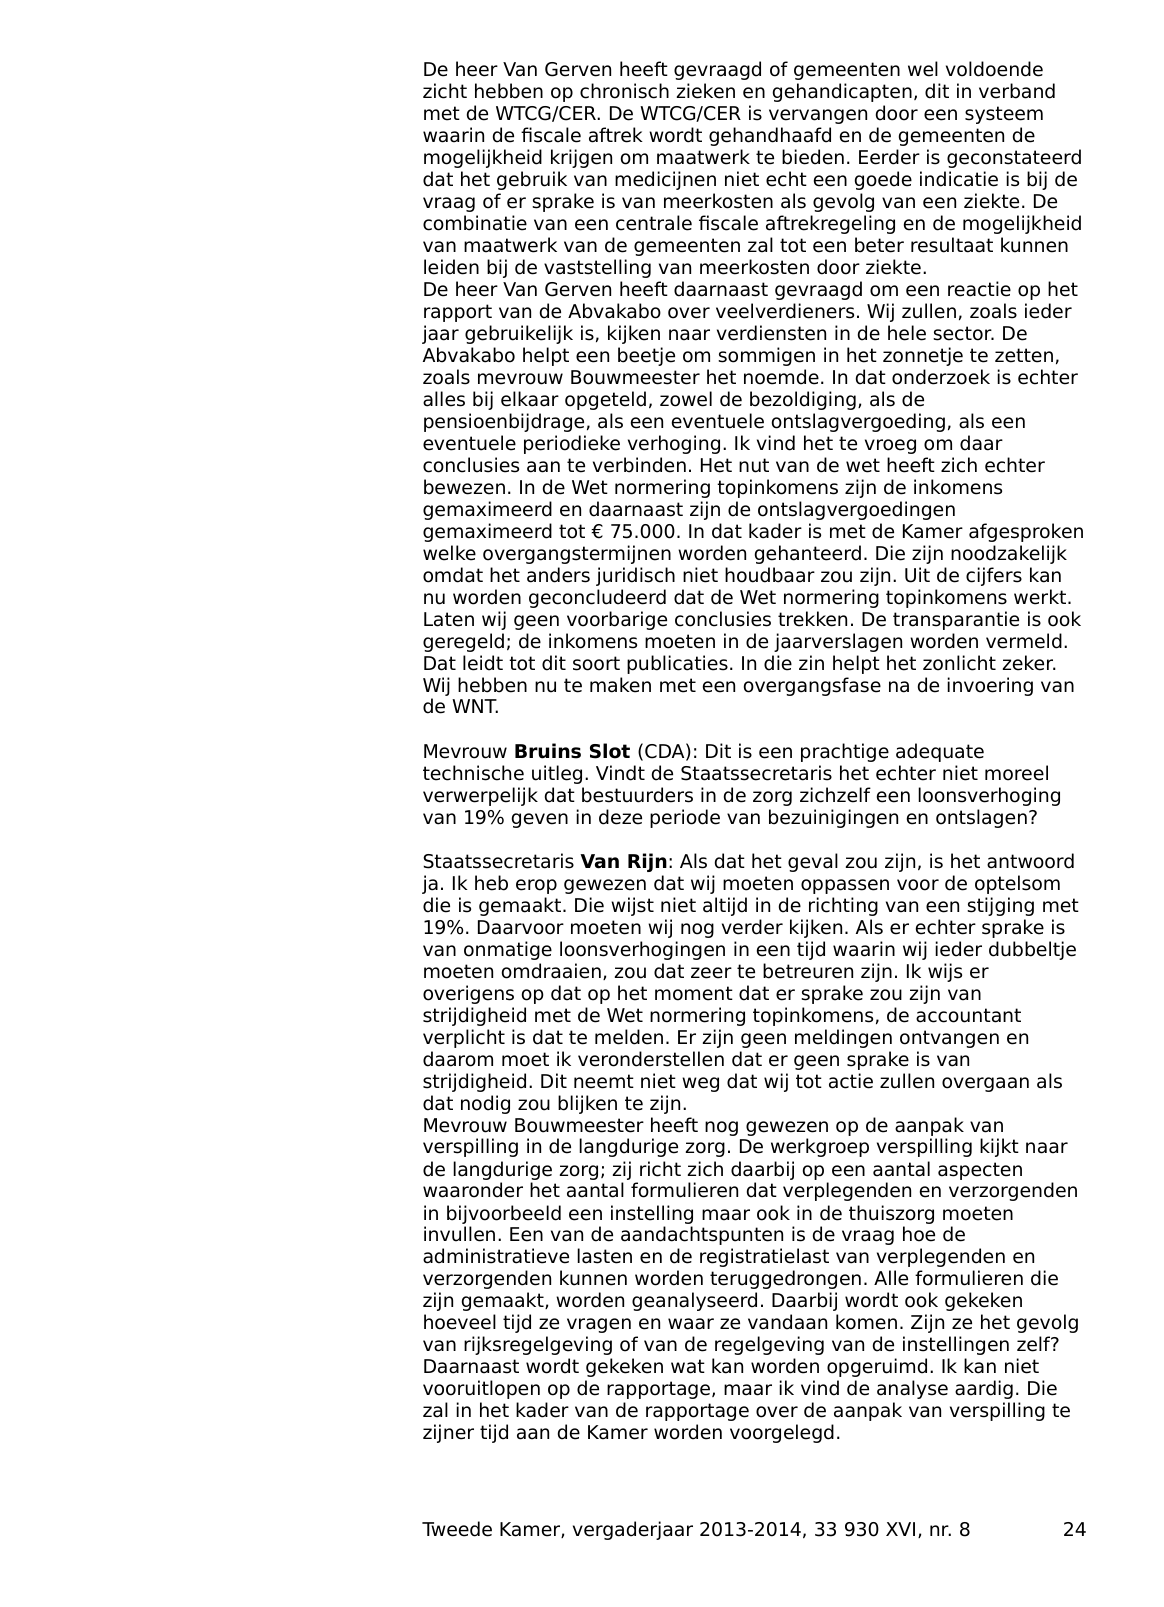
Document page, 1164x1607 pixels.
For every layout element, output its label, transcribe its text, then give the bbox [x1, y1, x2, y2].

text Mevrouw Bruins Slot (CDA): Dit is een prachtige adequate technische uitleg. Vindt de Staatssecretaris het echter niet moreel verwerpelijk dat bestuurders in de zorg zichzelf een loonsverhoging van 19% geven in deze periode van bezuinigingen en ontslagen? [422, 741, 1087, 828]
text De heer Van Gerven heeft gevraagd of gemeenten wel voldoende zicht hebben op chronisch zieken en gehandicapten, dit in verband met de WTCG/CER. De WTCG/CER is vervangen door een systeem waarin de fiscale aftrek wordt gehandhaafd en de gemeenten de mogelijkheid krijgen om maatwerk te bieden. Eerder is geconstateerd dat het gebruik van medicijnen niet echt een goede indicatie is bij de vraag of er sprake is van meerkosten als gevolg van een ziekte. De combinatie van een centrale fiscale aftrekregeling en de mogelijkheid van maatwerk van de gemeenten zal tot een beter resultaat kunnen leiden bij de vaststelling van meerkosten door ziekte. [422, 59, 1087, 279]
text Mevrouw Bouwmeester heeft nog gewezen op de aanpak van verspilling in de langdurige zorg. De werkgroep verspilling kijkt naar de langdurige zorg; zij richt zich daarbij op een aantal aspecten waaronder het aantal formulieren dat verplegenden en verzorgenden in bijvoorbeeld een instelling maar ook in de thuiszorg moeten invullen. Een van de aandachtspunten is de vraag hoe de administratieve lasten en de registratielast van verplegenden en verzorgenden kunnen worden teruggedrongen. Alle formulieren die zijn gemaakt, worden geanalyseerd. Daarbij wordt ook gekeken hoeveel tijd ze vragen en waar ze vandaan komen. Zijn ze het gevolg van rijksregelgeving of van de regelgeving van de instellingen zelf? Daarnaast wordt gekeken wat kan worden opgeruimd. Ik kan niet vooruitlopen op de rapportage, maar ik vind de analyse aardig. Die zal in het kader van de rapportage over de aanpak van verspilling te zijner tijd aan de Kamer worden voorgelegd. [422, 1114, 1087, 1444]
text De heer Van Gerven heeft daarnaast gevraagd om een reactie op het rapport van de Abvakabo over veelverdieners. Wij zullen, zoals ieder jaar gebruikelijk is, kijken naar verdiensten in de hele sector. De Abvakabo helpt een beetje om sommigen in het zonnetje te zetten, zoals mevrouw Bouwmeester het noemde. In dat onderzoek is echter alles bij elkaar opgeteld, zowel de bezoldiging, als de pensioenbijdrage, als een eventuele ontslagvergoeding, als een eventuele periodieke verhoging. Ik vind het te vroeg om daar conclusies aan te verbinden. Het nut van de wet heeft zich echter bewezen. In de Wet normering topinkomens zijn de inkomens gemaximeerd en daarnaast zijn de ontslagvergoedingen gemaximeerd tot € 75.000. In dat kader is met de Kamer afgesproken welke overgangstermijnen worden gehanteerd. Die zijn noodzakelijk omdat het anders juridisch niet houdbaar zou zijn. Uit de cijfers kan nu worden geconcludeerd dat de Wet normering topinkomens werkt. Laten wij geen voorbarige conclusies trekken. De transparantie is ook geregeld; de inkomens moeten in de jaarverslagen worden vermeld. Dat leidt tot dit soort publicaties. In die zin helpt het zonlicht zeker. Wij hebben nu te maken met een overgangsfase na de invoering van de WNT. [422, 279, 1087, 718]
text Staatssecretaris Van Rijn: Als dat het geval zou zijn, is het antwoord ja. Ik heb erop gewezen dat wij moeten oppassen voor de optelsom die is gemaakt. Die wijst niet altijd in de richting van een stijging met 19%. Daarvoor moeten wij nog verder kijken. Als er echter sprake is van onmatige loonsverhogingen in een tijd waarin wij ieder dubbeltje moeten omdraaien, zou dat zeer te betreuren zijn. Ik wijs er overigens op dat op het moment dat er sprake zou zijn van strijdigheid met de Wet normering topinkomens, de accountant verplicht is dat te melden. Er zijn geen meldingen ontvangen en daarom moet ik veronderstellen dat er geen sprake is van strijdigheid. Dit neemt niet weg dat wij tot actie zullen overgaan als dat nodig zou blijken te zijn. [422, 851, 1087, 1114]
